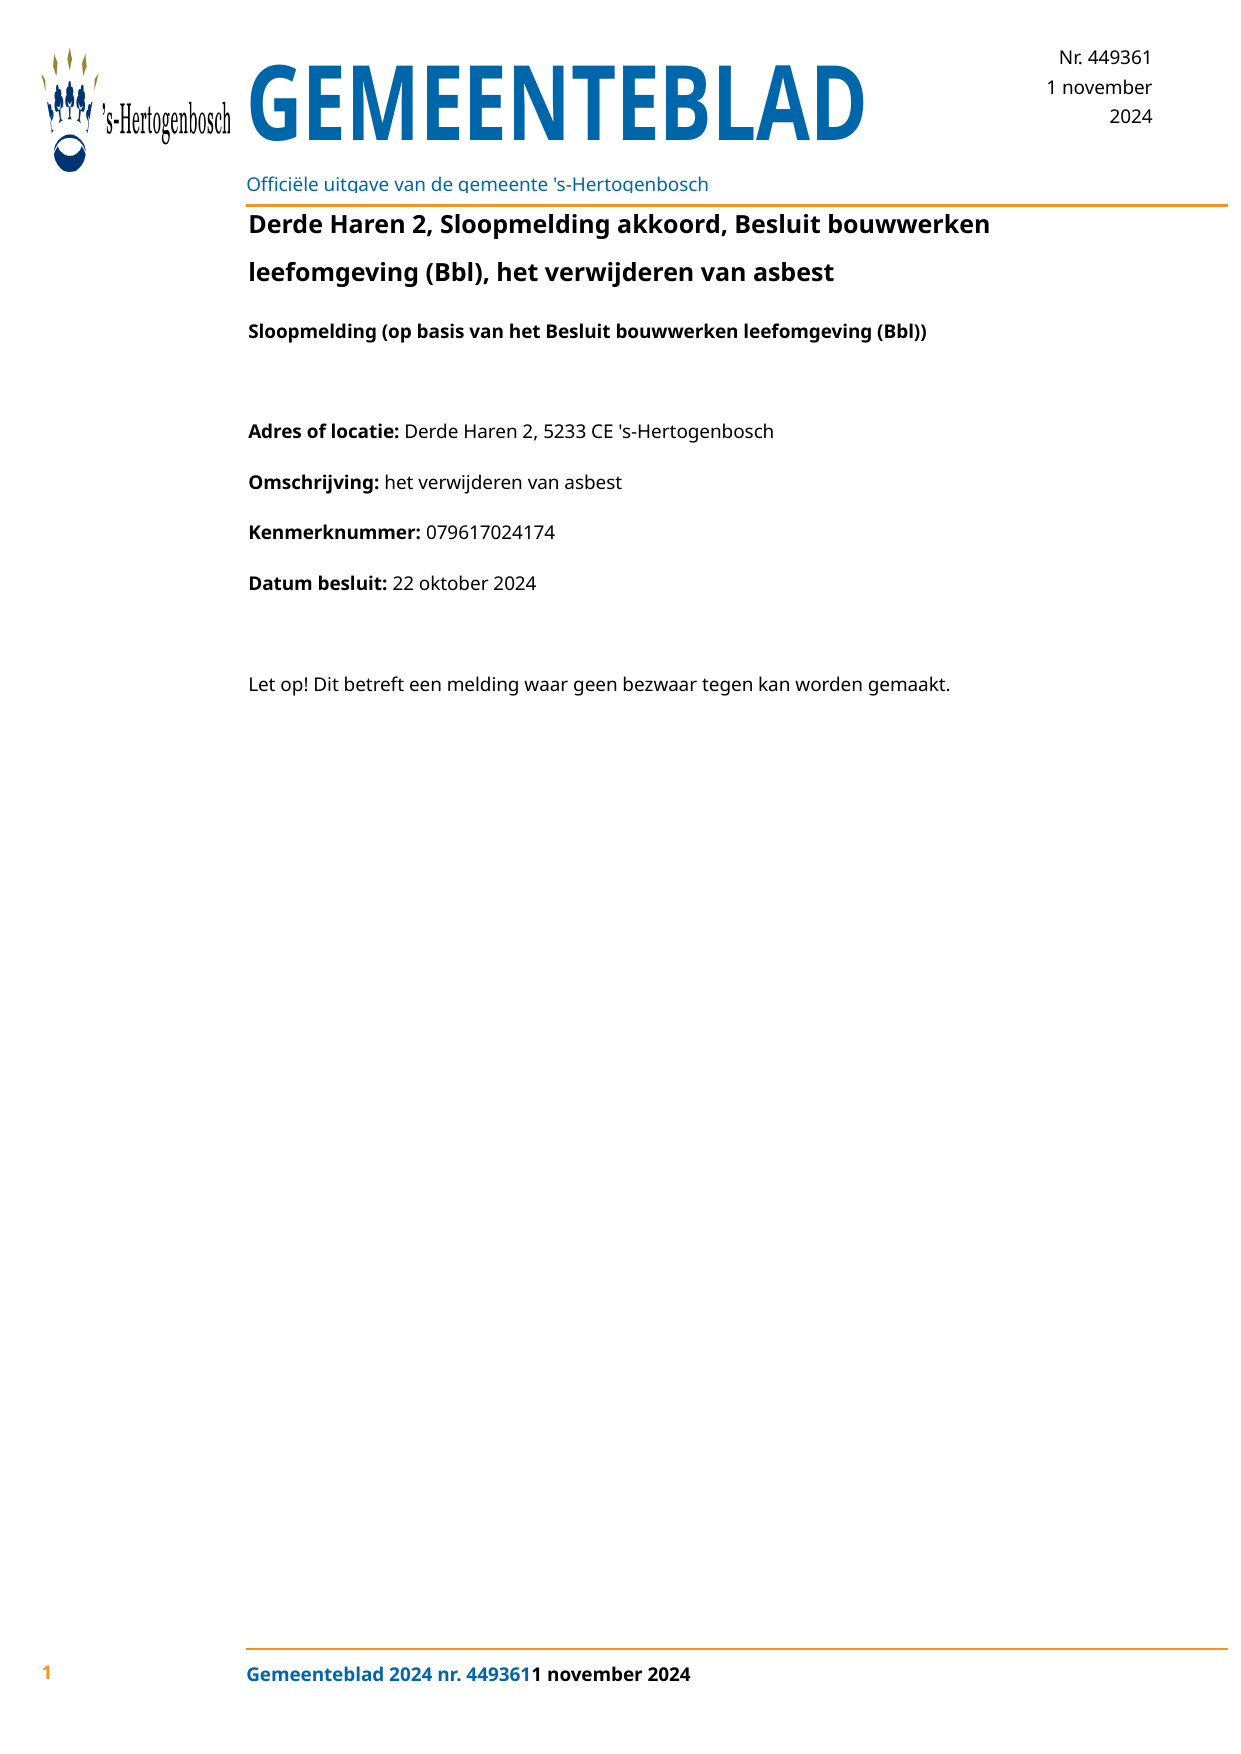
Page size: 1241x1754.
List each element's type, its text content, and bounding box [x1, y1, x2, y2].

text Omschrijving: het verwijderen van asbest [248, 469, 1152, 495]
text Datum besluit: 22 oktober 2024 [248, 570, 1152, 596]
text Sloopmelding (op basis van het Besluit bouwwerken leefomgeving (Bbl)) [248, 318, 1152, 344]
text Derde Haren 2, Sloopmelding akkoord, Besluit bouwwerken leefomgeving (Bbl), het verwijderen van asbest [248, 207, 1152, 288]
picture [41, 47, 231, 172]
text Kenmerknummer: 079617024174 [248, 519, 1152, 545]
text Let op! Dit betreft een melding waar geen bezwaar tegen kan worden gemaakt. [248, 671, 1152, 697]
text Adres of locatie: Derde Haren 2, 5233 CE 's-Hertogenbosch [248, 419, 1152, 444]
